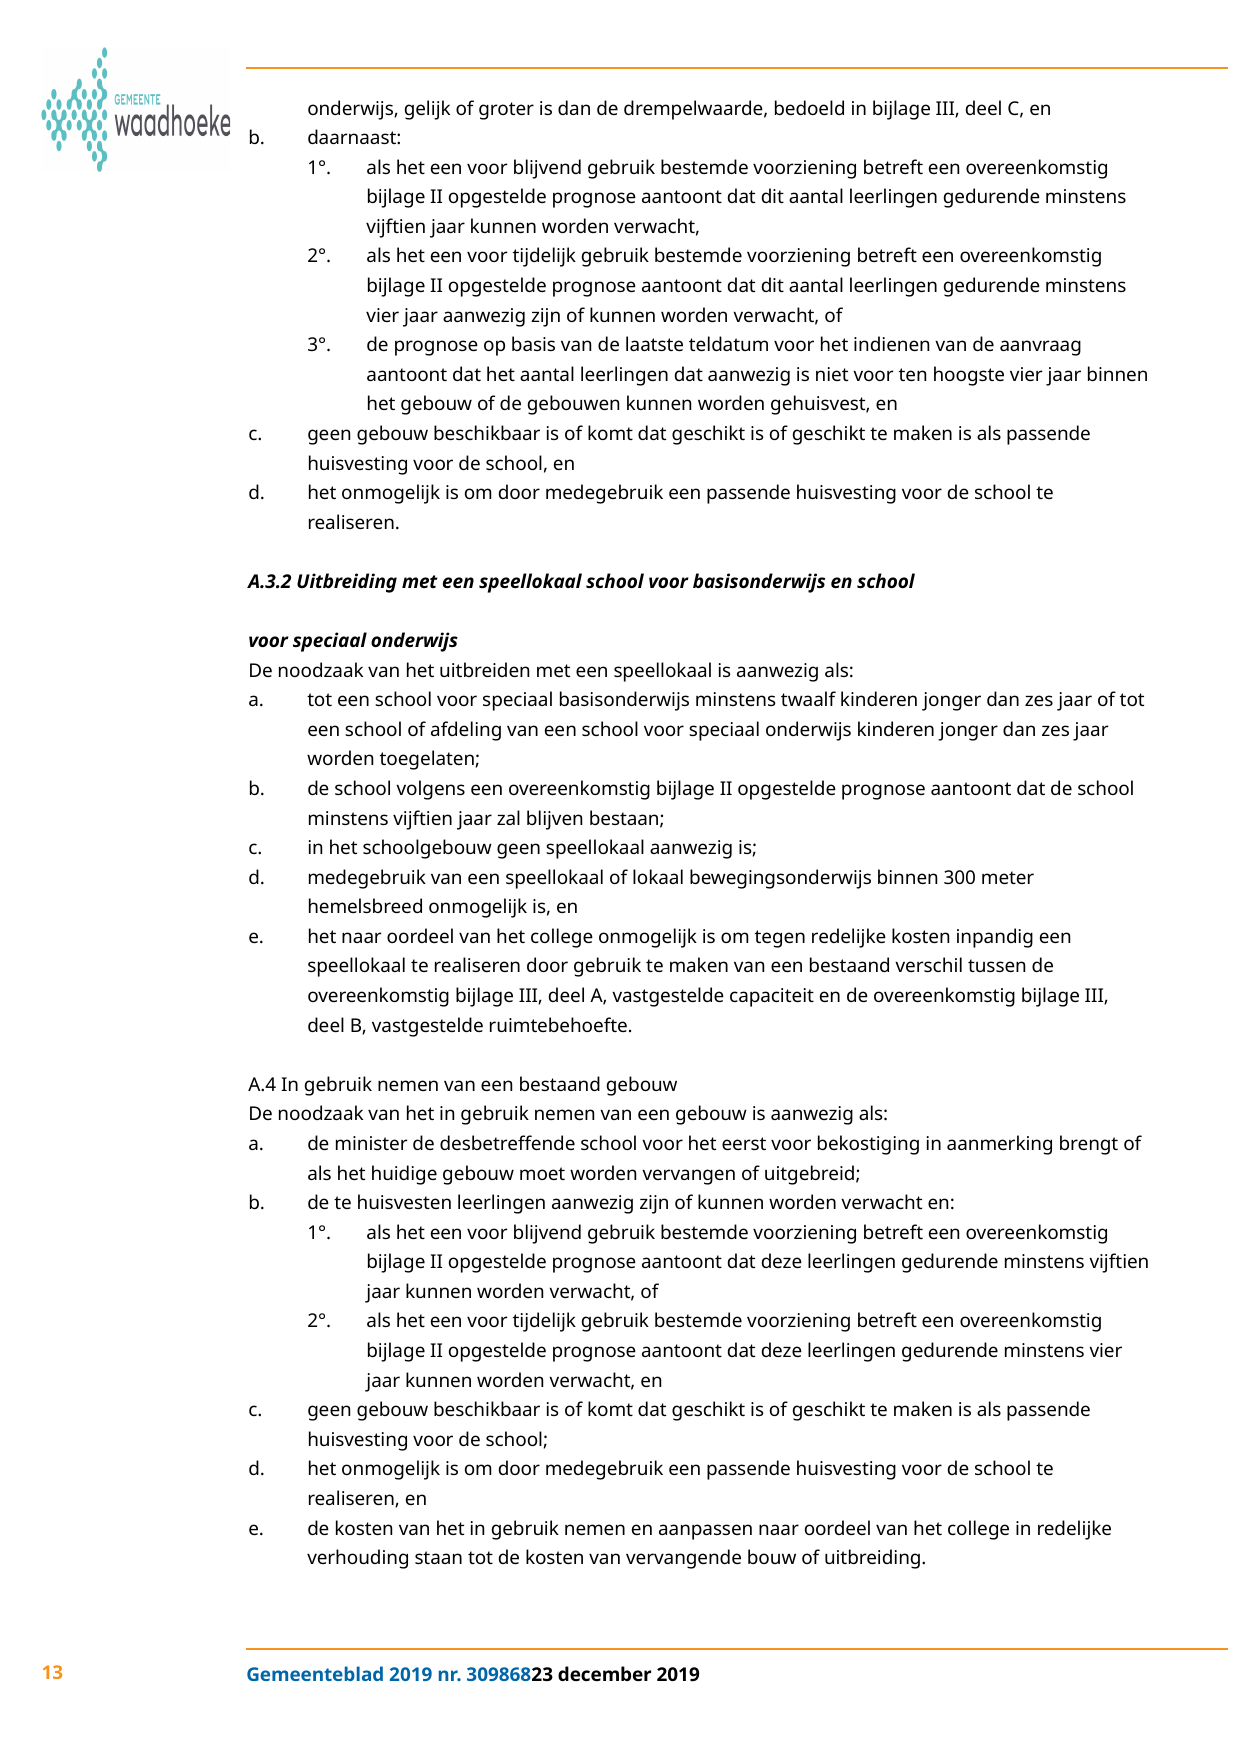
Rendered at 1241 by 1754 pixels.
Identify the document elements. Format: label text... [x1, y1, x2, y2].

list de school volgens een overeenkomstig bijlage II opgestelde prognose aantoont dat de school minstens vijftien jaar zal blijven bestaan; [248, 775, 1152, 831]
text A.3.2 Uitbreiding met een speellokaal school voor basisonderwijs en school [248, 568, 1152, 594]
list als het een voor blijvend gebruik bestemde voorziening betreft een overeenkomstig bijlage II opgestelde prognose aantoont dat deze leerlingen gedurende minstens vijftien jaar kunnen worden verwacht, of [307, 1219, 1152, 1304]
list onderwijs, gelijk of groter is dan de drempelwaarde, bedoeld in bijlage III, deel C, en [248, 95, 1152, 121]
text De noodzaak van het uitbreiden met een speellokaal is aanwezig als: [248, 657, 1152, 683]
list daarnaast: [248, 124, 1152, 150]
list als het een voor tijdelijk gebruik bestemde voorziening betreft een overeenkomstig bijlage II opgestelde prognose aantoont dat deze leerlingen gedurende minstens vier jaar kunnen worden verwacht, en [307, 1308, 1152, 1393]
list het onmogelijk is om door medegebruik een passende huisvesting voor de school te realiseren. [248, 479, 1152, 535]
text De noodzaak van het in gebruik nemen van een gebouw is aanwezig als: [248, 1101, 1152, 1126]
text A.4 In gebruik nemen van een bestaand gebouw [248, 1071, 1152, 1097]
list de kosten van het in gebruik nemen en aanpassen naar oordeel van het college in redelijke verhouding staan tot de kosten van vervangende bouw of uitbreiding. [248, 1515, 1152, 1570]
list medegebruik van een speellokaal of lokaal bewegingsonderwijs binnen 300 meter hemelsbreed onmogelijk is, en [248, 864, 1152, 919]
list als het een voor tijdelijk gebruik bestemde voorziening betreft een overeenkomstig bijlage II opgestelde prognose aantoont dat dit aantal leerlingen gedurende minstens vier jaar aanwezig zijn of kunnen worden verwacht, of [307, 243, 1152, 328]
list de prognose op basis van de laatste teldatum voor het indienen van de aanvraag aantoont dat het aantal leerlingen dat aanwezig is niet voor ten hoogste vier jaar binnen het gebouw of de gebouwen kunnen worden gehuisvest, en [307, 331, 1152, 416]
list als het een voor blijvend gebruik bestemde voorziening betreft een overeenkomstig bijlage II opgestelde prognose aantoont dat dit aantal leerlingen gedurende minstens vijftien jaar kunnen worden verwacht, [307, 154, 1152, 239]
list geen gebouw beschikbaar is of komt dat geschikt is of geschikt te maken is als passende huisvesting voor de school, en [248, 420, 1152, 476]
list in het schoolgebouw geen speellokaal aanwezig is; [248, 834, 1152, 860]
text voor speciaal onderwijs [248, 627, 1152, 653]
list het onmogelijk is om door medegebruik een passende huisvesting voor de school te realiseren, en [248, 1456, 1152, 1511]
list de te huisvesten leerlingen aanwezig zijn of kunnen worden verwacht en: [248, 1189, 1152, 1215]
list het naar oordeel van het college onmogelijk is om tegen redelijke kosten inpandig een speellokaal te realiseren door gebruik te maken van een bestaand verschil tussen de overeenkomstig bijlage III, deel A, vastgestelde capaciteit en de overeenkomstig bijlage III, deel B, vastgestelde ruimtebehoefte. [248, 923, 1152, 1038]
list tot een school voor speciaal basisonderwijs minstens twaalf kinderen jonger dan zes jaar of tot een school of afdeling van een school voor speciaal onderwijs kinderen jonger dan zes jaar worden toegelaten; [248, 686, 1152, 771]
picture [41, 47, 231, 172]
list geen gebouw beschikbaar is of komt dat geschikt is of geschikt te maken is als passende huisvesting voor de school; [248, 1396, 1152, 1452]
list de minister de desbetreffende school voor het eerst voor bekostiging in aanmerking brengt of als het huidige gebouw moet worden vervangen of uitgebreid; [248, 1130, 1152, 1186]
